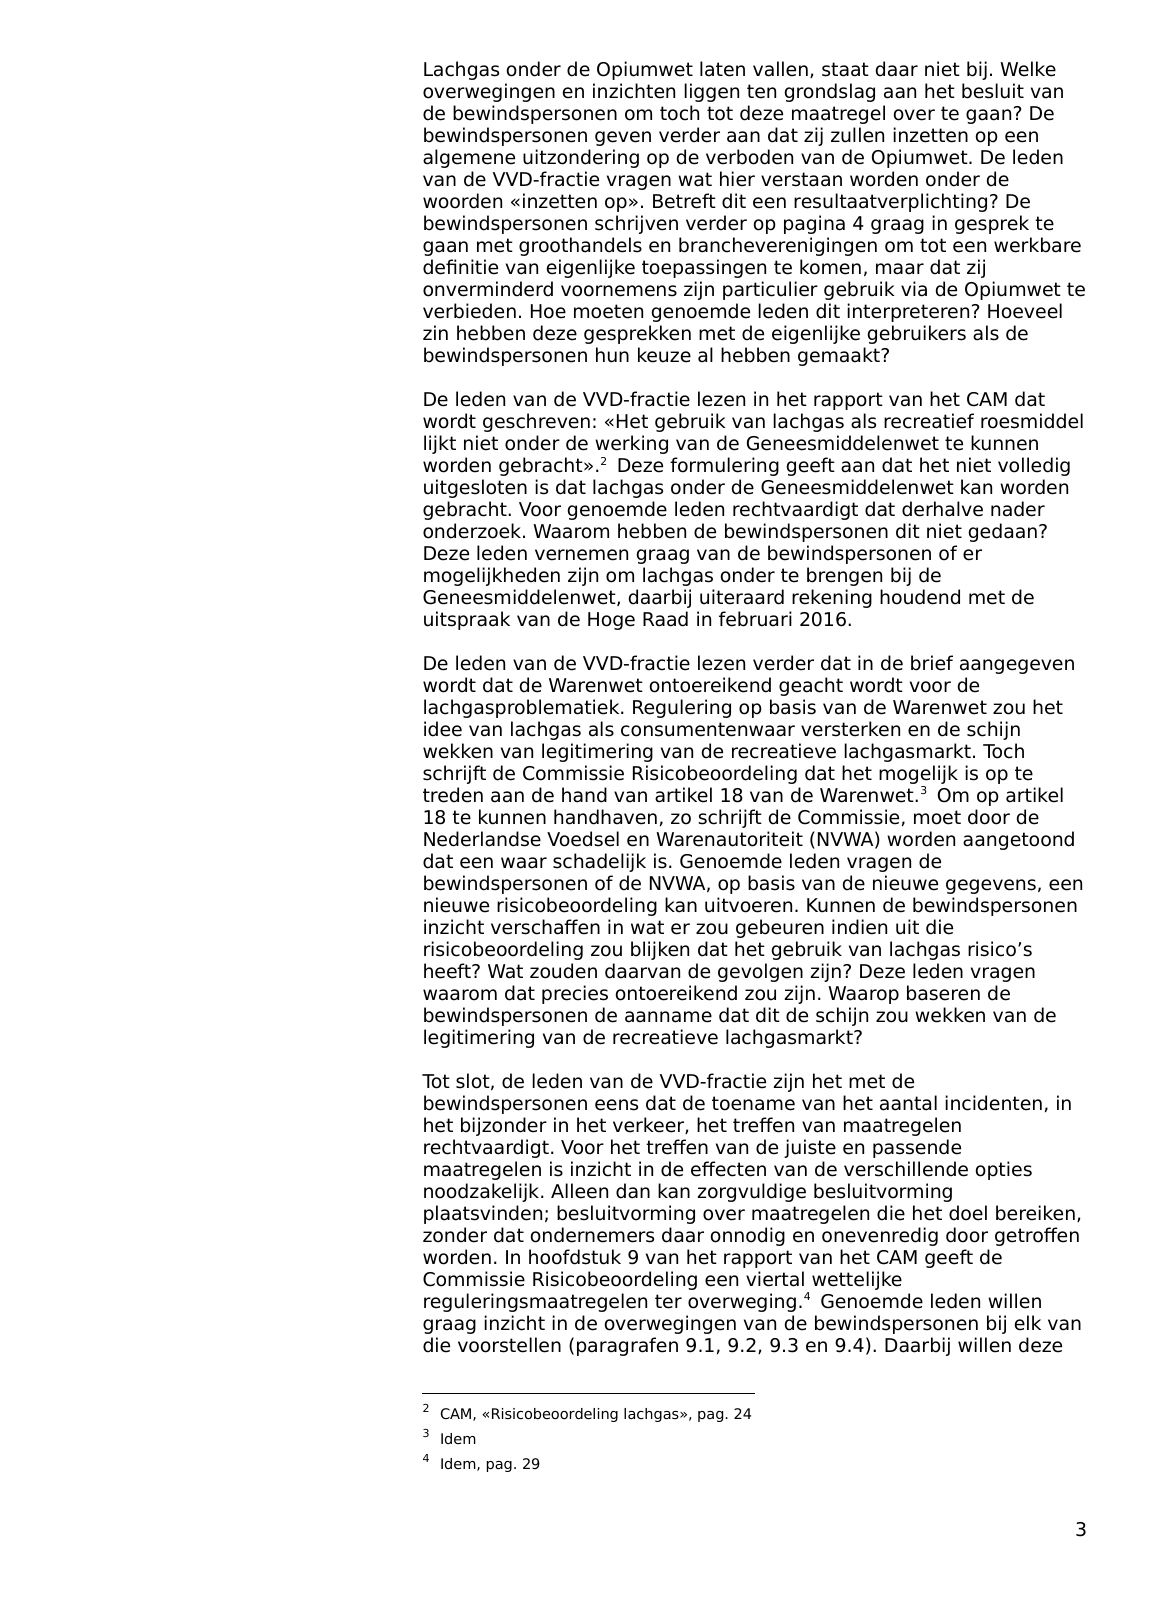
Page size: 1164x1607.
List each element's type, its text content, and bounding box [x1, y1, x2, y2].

text Tot slot, de leden van de VVD-fractie zijn het met de bewindspersonen eens dat de toename van het aantal incidenten, in het bijzonder in het verkeer, het treffen van maatregelen rechtvaardigt. Voor het treffen van de juiste en passende maatregelen is inzicht in de effecten van de verschillende opties noodzakelijk. Alleen dan kan zorgvuldige besluitvorming plaatsvinden; besluitvorming over maatregelen die het doel bereiken, zonder dat ondernemers daar onnodig en onevenredig door getroffen worden. In hoofdstuk 9 van het rapport van het CAM geeft de Commissie Risicobeoordeling een viertal wettelijke reguleringsmaatregelen ter overweging. Genoemde leden willen graag inzicht in de overwegingen van de bewindspersonen bij elk van die voorstellen (paragrafen 9.1, 9.2, 9.3 en 9.4). Daarbij willen deze [422, 1071, 1087, 1356]
text De leden van de VVD-fractie lezen verder dat in de brief aangegeven wordt dat de Warenwet ontoereikend geacht wordt voor de lachgasproblematiek. Regulering op basis van de Warenwet zou het idee van lachgas als consumentenwaar versterken en de schijn wekken van legitimering van de recreatieve lachgasmarkt. Toch schrijft de Commissie Risicobeoordeling dat het mogelijk is op te treden aan de hand van artikel 18 van de Warenwet. Om op artikel 18 te kunnen handhaven, zo schrijft de Commissie, moet door de Nederlandse Voedsel en Warenautoriteit (NVWA) worden aangetoond dat een waar schadelijk is. Genoemde leden vragen de bewindspersonen of de NVWA, op basis van de nieuwe gegevens, een nieuwe risicobeoordeling kan uitvoeren. Kunnen de bewindspersonen inzicht verschaffen in wat er zou gebeuren indien uit die risicobeoordeling zou blijken dat het gebruik van lachgas risico’s heeft? Wat zouden daarvan de gevolgen zijn? Deze leden vragen waarom dat precies ontoereikend zou zijn. Waarop baseren de bewindspersonen de aanname dat dit de schijn zou wekken van de legitimering van de recreatieve lachgasmarkt? [422, 653, 1087, 1048]
text De leden van de VVD-fractie lezen in het rapport van het CAM dat wordt geschreven: «Het gebruik van lachgas als recreatief roesmiddel lijkt niet onder de werking van de Geneesmiddelenwet te kunnen worden gebracht». Deze formulering geeft aan dat het niet volledig uitgesloten is dat lachgas onder de Geneesmiddelenwet kan worden gebracht. Voor genoemde leden rechtvaardigt dat derhalve nader onderzoek. Waarom hebben de bewindspersonen dit niet gedaan? Deze leden vernemen graag van de bewindspersonen of er mogelijkheden zijn om lachgas onder te brengen bij de Geneesmiddelenwet, daarbij uiteraard rekening houdend met de uitspraak van de Hoge Raad in februari 2016. [422, 389, 1087, 631]
text Idem, pag. 29 [422, 1452, 1087, 1474]
text Lachgas onder de Opiumwet laten vallen, staat daar niet bij. Welke overwegingen en inzichten liggen ten grondslag aan het besluit van de bewindspersonen om toch tot deze maatregel over te gaan? De bewindspersonen geven verder aan dat zij zullen inzetten op een algemene uitzondering op de verboden van de Opiumwet. De leden van de VVD-fractie vragen wat hier verstaan worden onder de woorden «inzetten op». Betreft dit een resultaatverplichting? De bewindspersonen schrijven verder op pagina 4 graag in gesprek te gaan met groothandels en brancheverenigingen om tot een werkbare definitie van eigenlijke toepassingen te komen, maar dat zij onverminderd voornemens zijn particulier gebruik via de Opiumwet te verbieden. Hoe moeten genoemde leden dit interpreteren? Hoeveel zin hebben deze gesprekken met de eigenlijke gebruikers als de bewindspersonen hun keuze al hebben gemaakt? [422, 59, 1087, 367]
text Idem [422, 1427, 1087, 1449]
text CAM, «Risicobeoordeling lachgas», pag. 24 [422, 1402, 1087, 1424]
